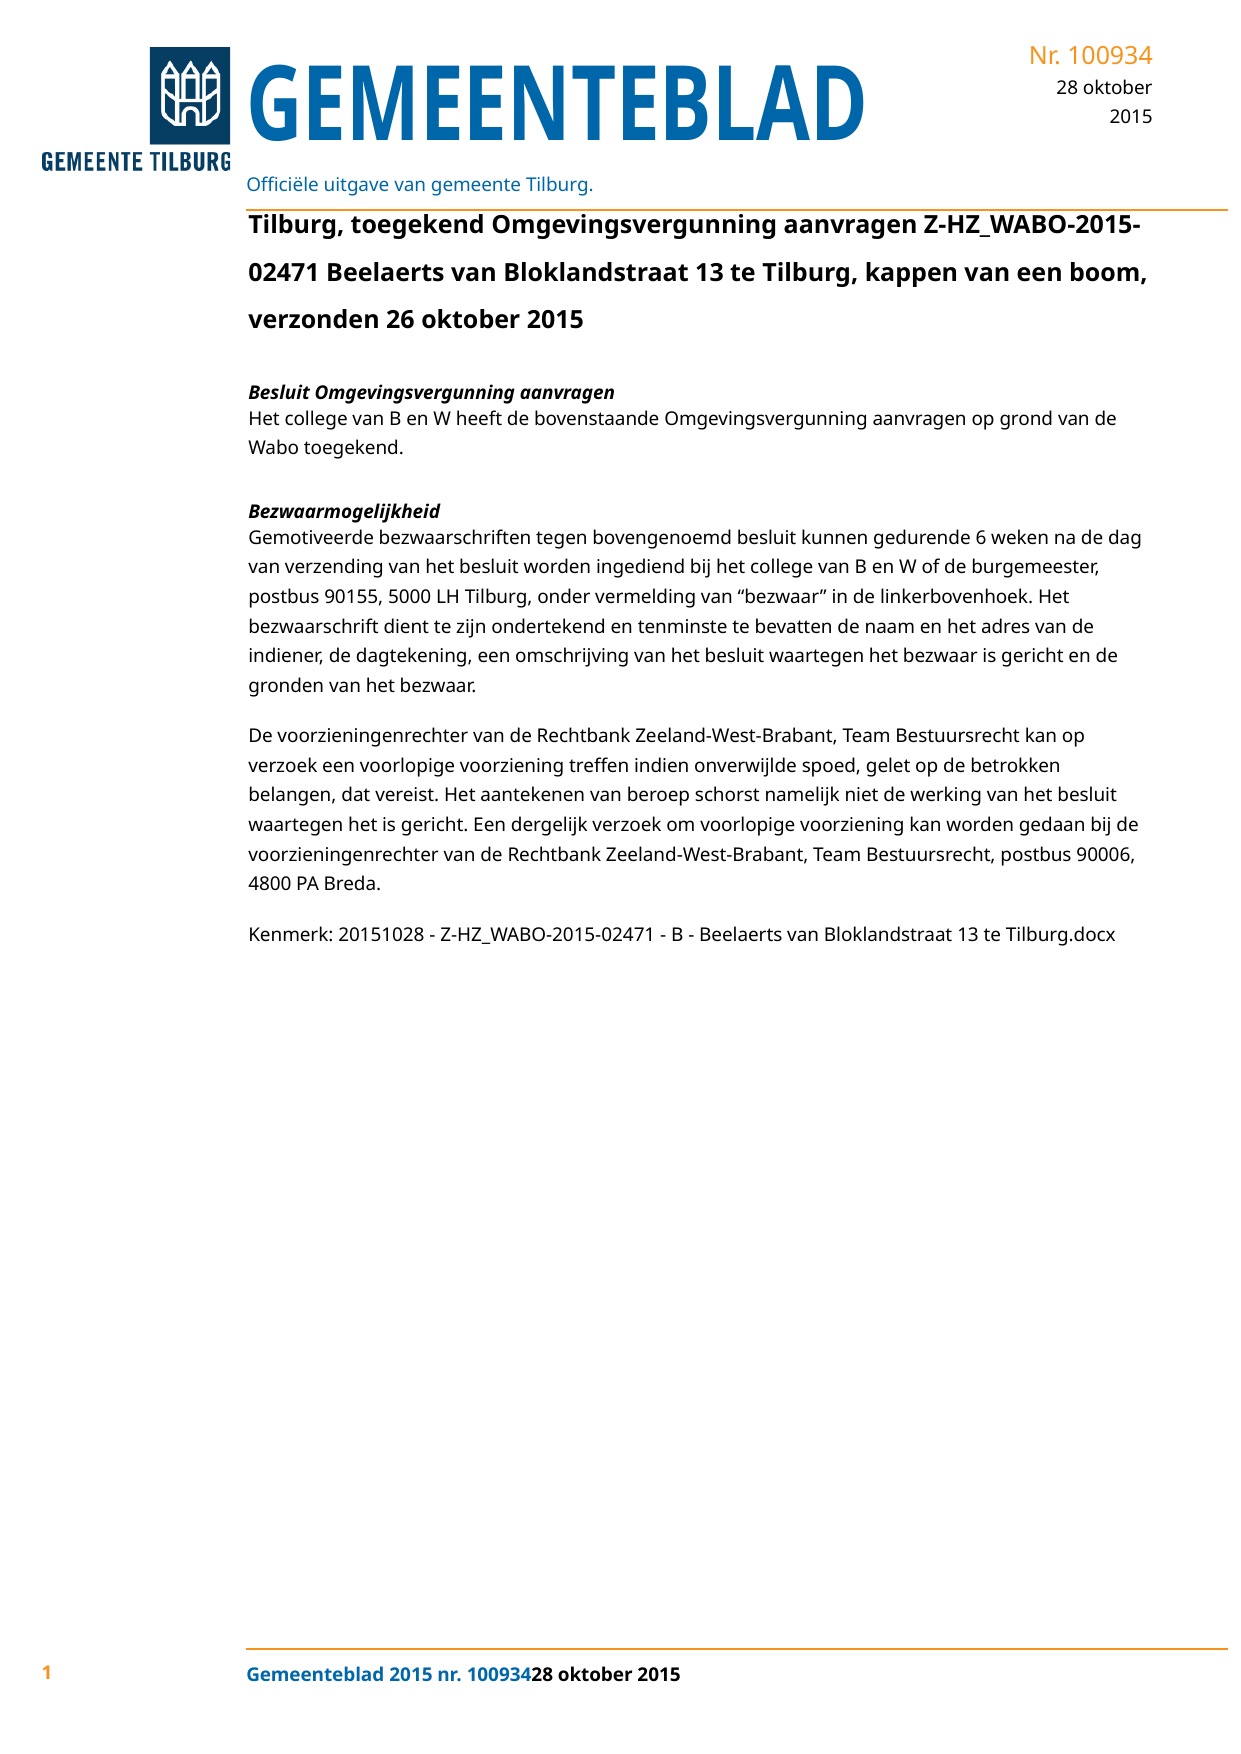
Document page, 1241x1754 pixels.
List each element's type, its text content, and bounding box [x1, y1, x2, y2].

text Bezwaarmogelijkheid [248, 498, 1152, 524]
text De voorzieningenrechter van de Rechtbank Zeeland-West-Brabant, Team Bestuursrecht kan op verzoek een voorlopige voorziening treffen indien onverwijlde spoed, gelet op de betrokken belangen, dat vereist. Het aantekenen van beroep schorst namelijk niet de werking van het besluit waartegen het is gericht. Een dergelijk verzoek om voorlopige voorziening kan worden gedaan bij de voorzieningenrechter van de Rechtbank Zeeland-West-Brabant, Team Bestuursrecht, postbus 90006, 4800 PA Breda. [248, 722, 1152, 896]
text Tilburg, toegekend Omgevingsvergunning aanvragen Z-HZ_WABO-2015-02471 Beelaerts van Bloklandstraat 13 te Tilburg, kappen van een boom, verzonden 26 oktober 2015 [248, 211, 1152, 336]
picture [41, 47, 231, 172]
text Kenmerk: 20151028 - Z-HZ_WABO-2015-02471 - B - Beelaerts van Bloklandstraat 13 te Tilburg.docx [248, 921, 1152, 946]
text Het college van B en W heeft de bovenstaande Omgevingsvergunning aanvragen op grond van de Wabo toegekend. [248, 405, 1152, 460]
text Gemotiveerde bezwaarschriften tegen bovengenoemd besluit kunnen gedurende 6 weken na de dag van verzending van het besluit worden ingediend bij het college van B en W of de burgemeester, postbus 90155, 5000 LH Tilburg, onder vermelding van “bezwaar” in de linkerbovenhoek. Het bezwaarschrift dient te zijn ondertekend en tenminste te bevatten de naam en het adres van de indiener, de dagtekening, een omschrijving van het besluit waartegen het bezwaar is gericht en de gronden van het bezwaar. [248, 524, 1152, 698]
text Besluit Omgevingsvergunning aanvragen [248, 379, 1152, 405]
